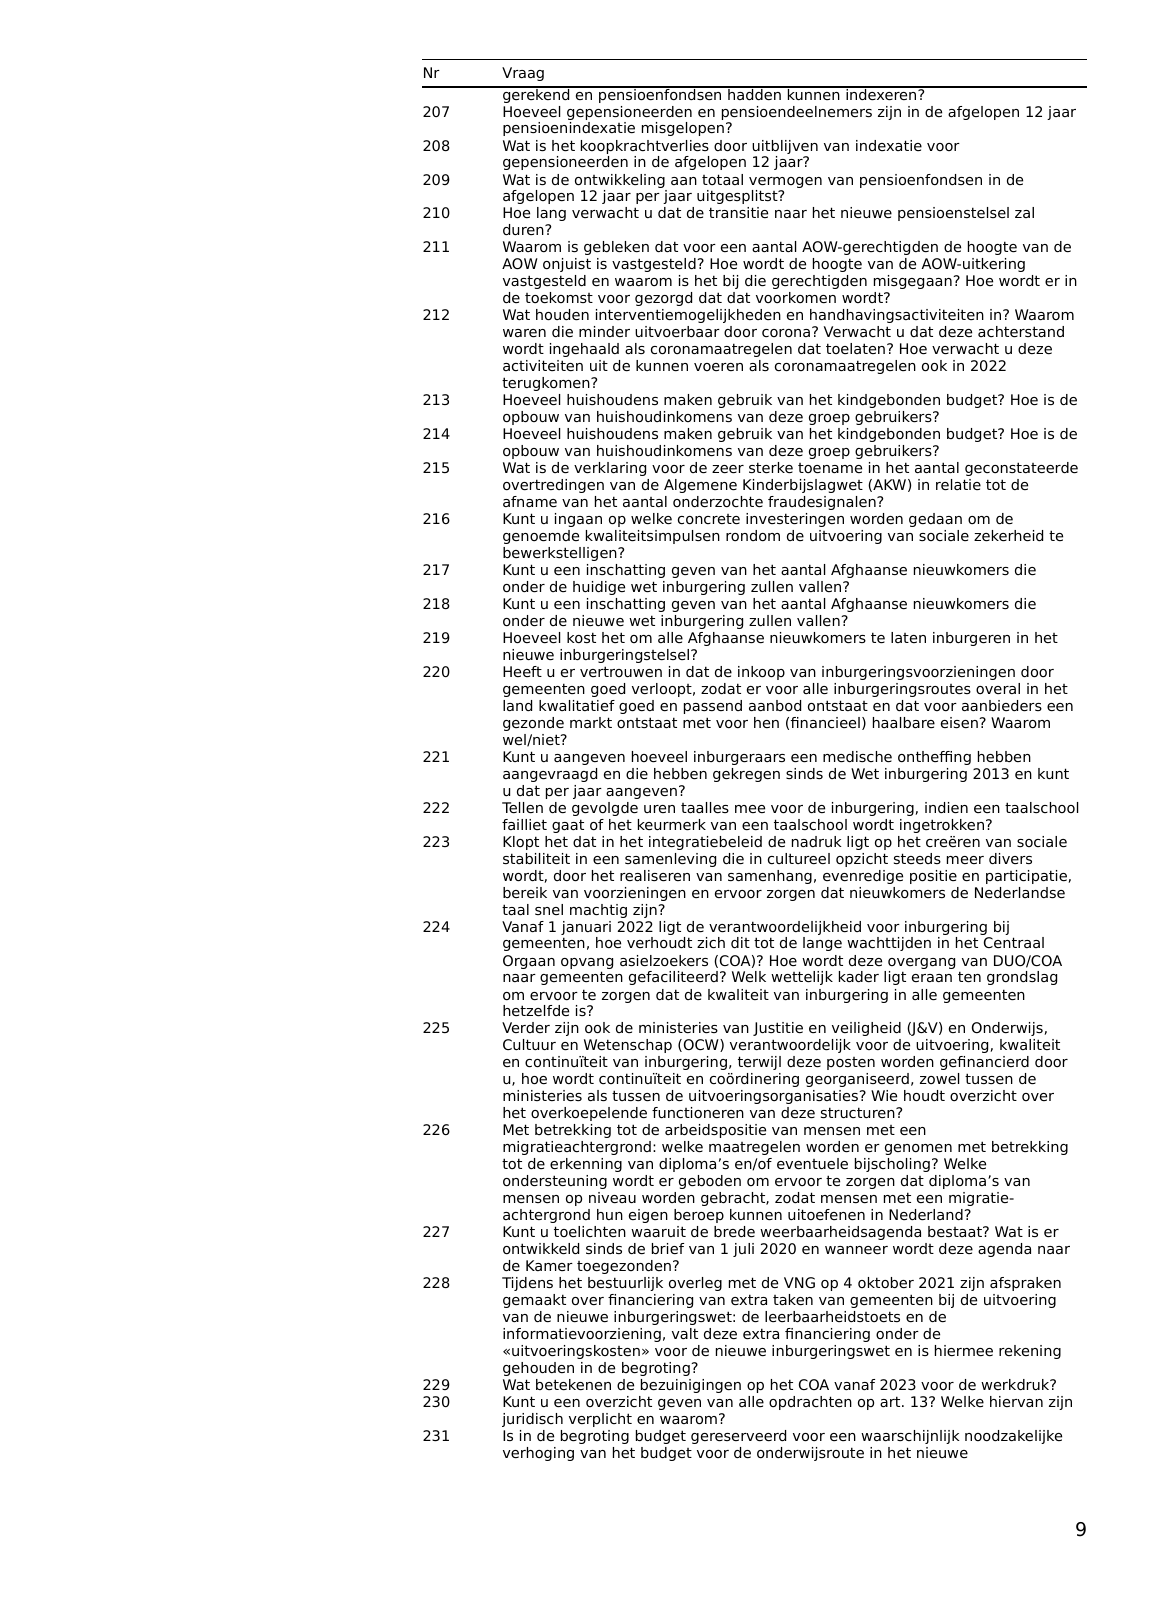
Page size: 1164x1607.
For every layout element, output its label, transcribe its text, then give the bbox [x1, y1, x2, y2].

table_cell 229 [422, 1377, 496, 1394]
table_cell 214 [422, 426, 496, 460]
table_cell 219 [422, 630, 496, 664]
table_cell 207 [422, 104, 496, 137]
table_cell Kunt u een inschatting geven van het aantal Afghaanse nieuwkomers die onder de huidige wet inburgering zullen vallen? [496, 562, 1087, 596]
table_cell Waarom is gebleken dat voor een aantal AOW-gerechtigden de hoogte van de AOW onjuist is vastgesteld? Hoe wordt de hoogte van de AOW-uitkering vastgesteld en waarom is het bij die gerechtigden misgegaan? Hoe wordt er in de toekomst voor gezorgd dat dat voorkomen wordt? [496, 239, 1087, 307]
table_cell Kunt u ingaan op welke concrete investeringen worden gedaan om de genoemde kwaliteitsimpulsen rondom de uitvoering van sociale zekerheid te bewerkstelligen? [496, 511, 1087, 562]
table_cell 225 [422, 1020, 496, 1122]
table_cell Wat is het koopkrachtverlies door uitblijven van indexatie voor gepensioneerden in de afgelopen 12 jaar? [496, 138, 1087, 171]
table_cell 217 [422, 562, 496, 596]
table_cell 221 [422, 749, 496, 799]
table_cell Klopt het dat in het integratiebeleid de nadruk ligt op het creëren van sociale stabiliteit in een samenleving die in cultureel opzicht steeds meer divers wordt, door het realiseren van samenhang, evenredige positie en participatie, bereik van voorzieningen en ervoor zorgen dat nieuwkomers de Nederlandse taal snel machtig zijn? [496, 834, 1087, 918]
table_cell Wat is de ontwikkeling aan totaal vermogen van pensioenfondsen in de afgelopen 12 jaar per jaar uitgesplitst? [496, 171, 1087, 205]
table_cell Tellen de gevolgde uren taalles mee voor de inburgering, indien een taalschool failliet gaat of het keurmerk van een taalschool wordt ingetrokken? [496, 800, 1087, 833]
table_cell 220 [422, 664, 496, 749]
table_cell Verder zijn ook de ministeries van Justitie en veiligheid (J&V) en Onderwijs, Cultuur en Wetenschap (OCW) verantwoordelijk voor de uitvoering, kwaliteit en continuïteit van inburgering, terwijl deze posten worden gefinancierd door u, hoe wordt continuïteit en coördinering georganiseerd, zowel tussen de ministeries als tussen de uitvoeringsorganisaties? Wie houdt overzicht over het overkoepelende functioneren van deze structuren? [496, 1020, 1087, 1122]
table_cell 216 [422, 511, 496, 562]
table_cell 209 [422, 171, 496, 205]
table_cell 213 [422, 392, 496, 426]
table_cell Wat houden interventiemogelijkheden en handhavingsactiviteiten in? Waarom waren die minder uitvoerbaar door corona? Verwacht u dat deze achterstand wordt ingehaald als coronamaatregelen dat toelaten? Hoe verwacht u deze activiteiten uit de kunnen voeren als coronamaatregelen ook in 2022 terugkomen? [496, 307, 1087, 392]
table_cell 223 [422, 834, 496, 918]
table_cell Wat betekenen de bezuinigingen op het COA vanaf 2023 voor de werkdruk? [496, 1377, 1087, 1394]
table_cell Met betrekking tot de arbeidspositie van mensen met een migratieachtergrond: welke maatregelen worden er genomen met betrekking tot de erkenning van diploma’s en/of eventuele bijscholing? Welke ondersteuning wordt er geboden om ervoor te zorgen dat diploma’s van mensen op niveau worden gebracht, zodat mensen met een migratie-achtergrond hun eigen beroep kunnen uitoefenen in Nederland? [496, 1122, 1087, 1224]
table_cell Kunt u aangeven hoeveel inburgeraars een medische ontheffing hebben aangevraagd en die hebben gekregen sinds de Wet inburgering 2013 en kunt u dat per jaar aangeven? [496, 749, 1087, 799]
table_cell Heeft u er vertrouwen in dat de inkoop van inburgeringsvoorzieningen door gemeenten goed verloopt, zodat er voor alle inburgeringsroutes overal in het land kwalitatief goed en passend aanbod ontstaat en dat voor aanbieders een gezonde markt ontstaat met voor hen (financieel) haalbare eisen? Waarom wel/niet? [496, 664, 1087, 749]
table_cell 228 [422, 1275, 496, 1377]
table_cell Hoe lang verwacht u dat de transitie naar het nieuwe pensioenstelsel zal duren? [496, 205, 1087, 239]
table_cell gerekend en pensioenfondsen hadden kunnen indexeren? [496, 88, 1087, 103]
table_cell Wat is de verklaring voor de zeer sterke toename in het aantal geconstateerde overtredingen van de Algemene Kinderbijslagwet (AKW) in relatie tot de afname van het aantal onderzochte fraudesignalen? [496, 460, 1087, 511]
table_header Vraag [496, 60, 1087, 86]
table_cell Hoeveel gepensioneerden en pensioendeelnemers zijn in de afgelopen 12 jaar pensioenindexatie misgelopen? [496, 104, 1087, 137]
table_cell 226 [422, 1122, 496, 1224]
table_cell 231 [422, 1428, 496, 1462]
table_cell Hoeveel huishoudens maken gebruik van het kindgebonden budget? Hoe is de opbouw van huishoudinkomens van deze groep gebruikers? [496, 392, 1087, 426]
table_cell 210 [422, 205, 496, 239]
table_cell 222 [422, 800, 496, 833]
table_cell 211 [422, 239, 496, 307]
table_cell 224 [422, 919, 496, 1020]
table_cell Hoeveel huishoudens maken gebruik van het kindgebonden budget? Hoe is de opbouw van huishoudinkomens van deze groep gebruikers? [496, 426, 1087, 460]
table_cell 218 [422, 596, 496, 630]
table_cell Tijdens het bestuurlijk overleg met de VNG op 4 oktober 2021 zijn afspraken gemaakt over financiering van extra taken van gemeenten bij de uitvoering van de nieuwe inburgeringswet: de leerbaarheidstoets en de informatievoorziening, valt deze extra financiering onder de «uitvoeringskosten» voor de nieuwe inburgeringswet en is hiermee rekening gehouden in de begroting? [496, 1275, 1087, 1377]
table_cell [422, 88, 496, 103]
table_cell 230 [422, 1394, 496, 1428]
table_cell Kunt u een overzicht geven van alle opdrachten op art. 13? Welke hiervan zijn juridisch verplicht en waarom? [496, 1394, 1087, 1428]
table_cell 212 [422, 307, 496, 392]
table_cell 208 [422, 138, 496, 171]
table_cell Hoeveel kost het om alle Afghaanse nieuwkomers te laten inburgeren in het nieuwe inburgeringstelsel? [496, 630, 1087, 664]
table_cell Is in de begroting budget gereserveerd voor een waarschijnlijk noodzakelijke verhoging van het budget voor de onderwijsroute in het nieuwe [496, 1428, 1087, 1462]
table_cell Kunt u toelichten waaruit de brede weerbaarheidsagenda bestaat? Wat is er ontwikkeld sinds de brief van 1 juli 2020 en wanneer wordt deze agenda naar de Kamer toegezonden? [496, 1224, 1087, 1275]
table_header Nr [422, 60, 496, 86]
table_cell 215 [422, 460, 496, 511]
table_cell Kunt u een inschatting geven van het aantal Afghaanse nieuwkomers die onder de nieuwe wet inburgering zullen vallen? [496, 596, 1087, 630]
table_cell 227 [422, 1224, 496, 1275]
table_cell Vanaf 1 januari 2022 ligt de verantwoordelijkheid voor inburgering bij gemeenten, hoe verhoudt zich dit tot de lange wachttijden in het Centraal Orgaan opvang asielzoekers (COA)? Hoe wordt deze overgang van DUO/COA naar gemeenten gefaciliteerd? Welk wettelijk kader ligt eraan ten grondslag om ervoor te zorgen dat de kwaliteit van inburgering in alle gemeenten hetzelfde is? [496, 919, 1087, 1020]
